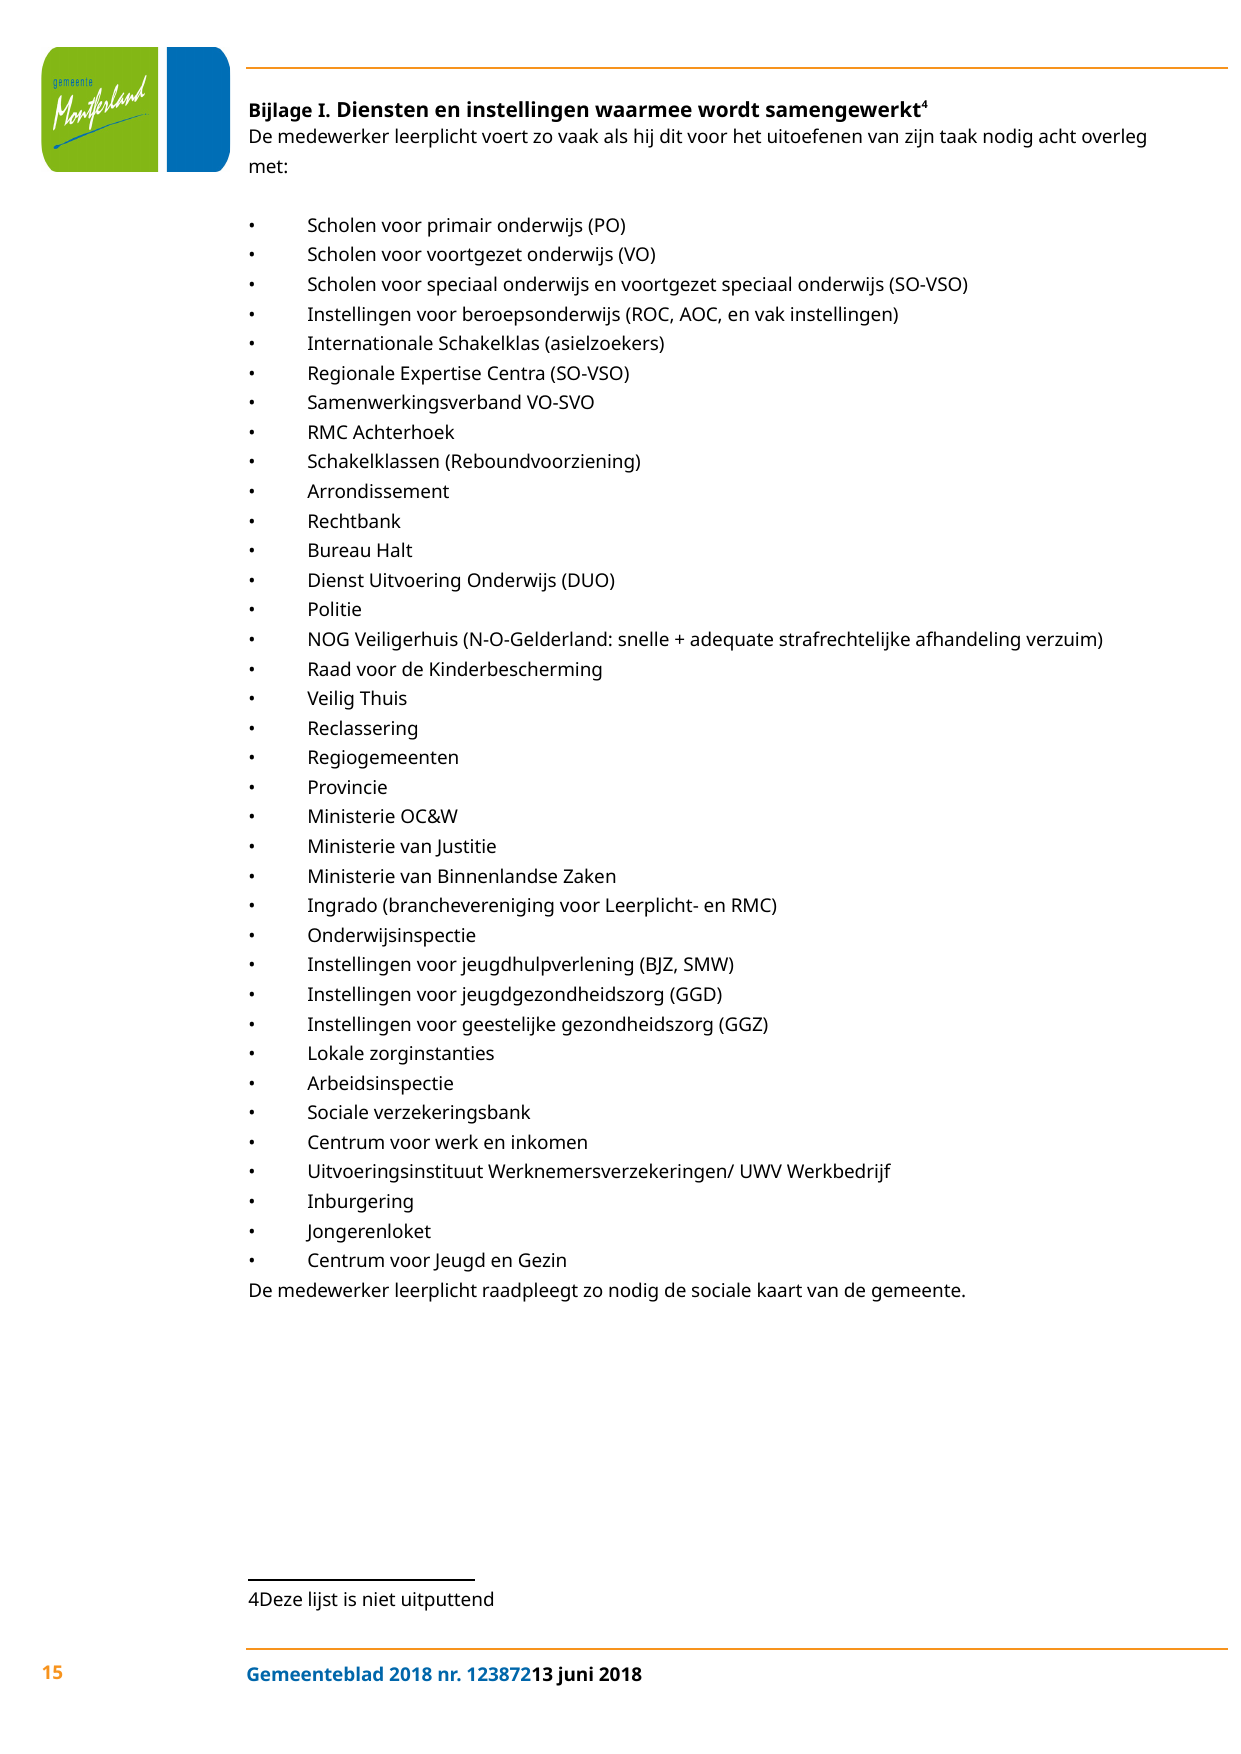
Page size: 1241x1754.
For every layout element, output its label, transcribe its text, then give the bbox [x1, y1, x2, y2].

list Ministerie van Justitie [248, 833, 1152, 859]
list Inburgering [248, 1188, 1152, 1214]
list Instellingen voor jeugdgezondheidszorg (GGD) [248, 981, 1152, 1007]
list Instellingen voor geestelijke gezondheidszorg (GGZ) [248, 1011, 1152, 1037]
list Reclassering [248, 715, 1152, 741]
list Ministerie OC&W [248, 804, 1152, 829]
list Centrum voor Jeugd en Gezin [248, 1247, 1152, 1273]
list Sociale verzekeringsbank [248, 1099, 1152, 1125]
list Schakelklassen (Reboundvoorziening) [248, 449, 1152, 474]
text Deze lijst is niet uitputtend [248, 1586, 1152, 1612]
list RMC Achterhoek [248, 419, 1152, 445]
list Regionale Expertise Centra (SO-VSO) [248, 360, 1152, 386]
list Rechtbank [248, 508, 1152, 534]
picture [41, 47, 231, 172]
text De medewerker leerplicht voert zo vaak als hij dit voor het uitoefenen van zijn taak nodig acht overleg met: [248, 123, 1152, 179]
list Onderwijsinspectie [248, 922, 1152, 948]
list Centrum voor werk en inkomen [248, 1129, 1152, 1155]
list Arbeidsinspectie [248, 1070, 1152, 1096]
list Scholen voor primair onderwijs (PO) [248, 212, 1152, 238]
list Ministerie van Binnenlandse Zaken [248, 863, 1152, 889]
list Ingrado (branchevereniging voor Leerplicht- en RMC) [248, 892, 1152, 918]
list Dienst Uitvoering Onderwijs (DUO) [248, 567, 1152, 593]
list Regiogemeenten [248, 744, 1152, 770]
list Samenwerkingsverband VO-SVO [248, 389, 1152, 415]
list Lokale zorginstanties [248, 1040, 1152, 1066]
list Instellingen voor jeugdhulpverlening (BJZ, SMW) [248, 952, 1152, 977]
list Uitvoeringsinstituut Werknemersverzekeringen/ UWV Werkbedrijf [248, 1159, 1152, 1184]
list Arrondissement [248, 478, 1152, 504]
list Instellingen voor beroepsonderwijs (ROC, AOC, en vak instellingen) [248, 301, 1152, 327]
list Politie [248, 597, 1152, 622]
list Jongerenloket [248, 1218, 1152, 1244]
list Provincie [248, 774, 1152, 800]
text Bijlage I. Diensten en instellingen waarmee wordt samengewerkt [248, 95, 1152, 123]
list Bureau Halt [248, 537, 1152, 563]
text De medewerker leerplicht raadpleegt zo nodig de sociale kaart van de gemeente. [248, 1277, 1152, 1303]
list Raad voor de Kinderbescherming [248, 656, 1152, 682]
list Scholen voor voortgezet onderwijs (VO) [248, 242, 1152, 267]
list Internationale Schakelklas (asielzoekers) [248, 330, 1152, 356]
list Veilig Thuis [248, 685, 1152, 711]
list Scholen voor speciaal onderwijs en voortgezet speciaal onderwijs (SO-VSO) [248, 271, 1152, 297]
list NOG Veiligerhuis (N-O-Gelderland: snelle + adequate strafrechtelijke afhandeling verzuim) [248, 626, 1152, 652]
